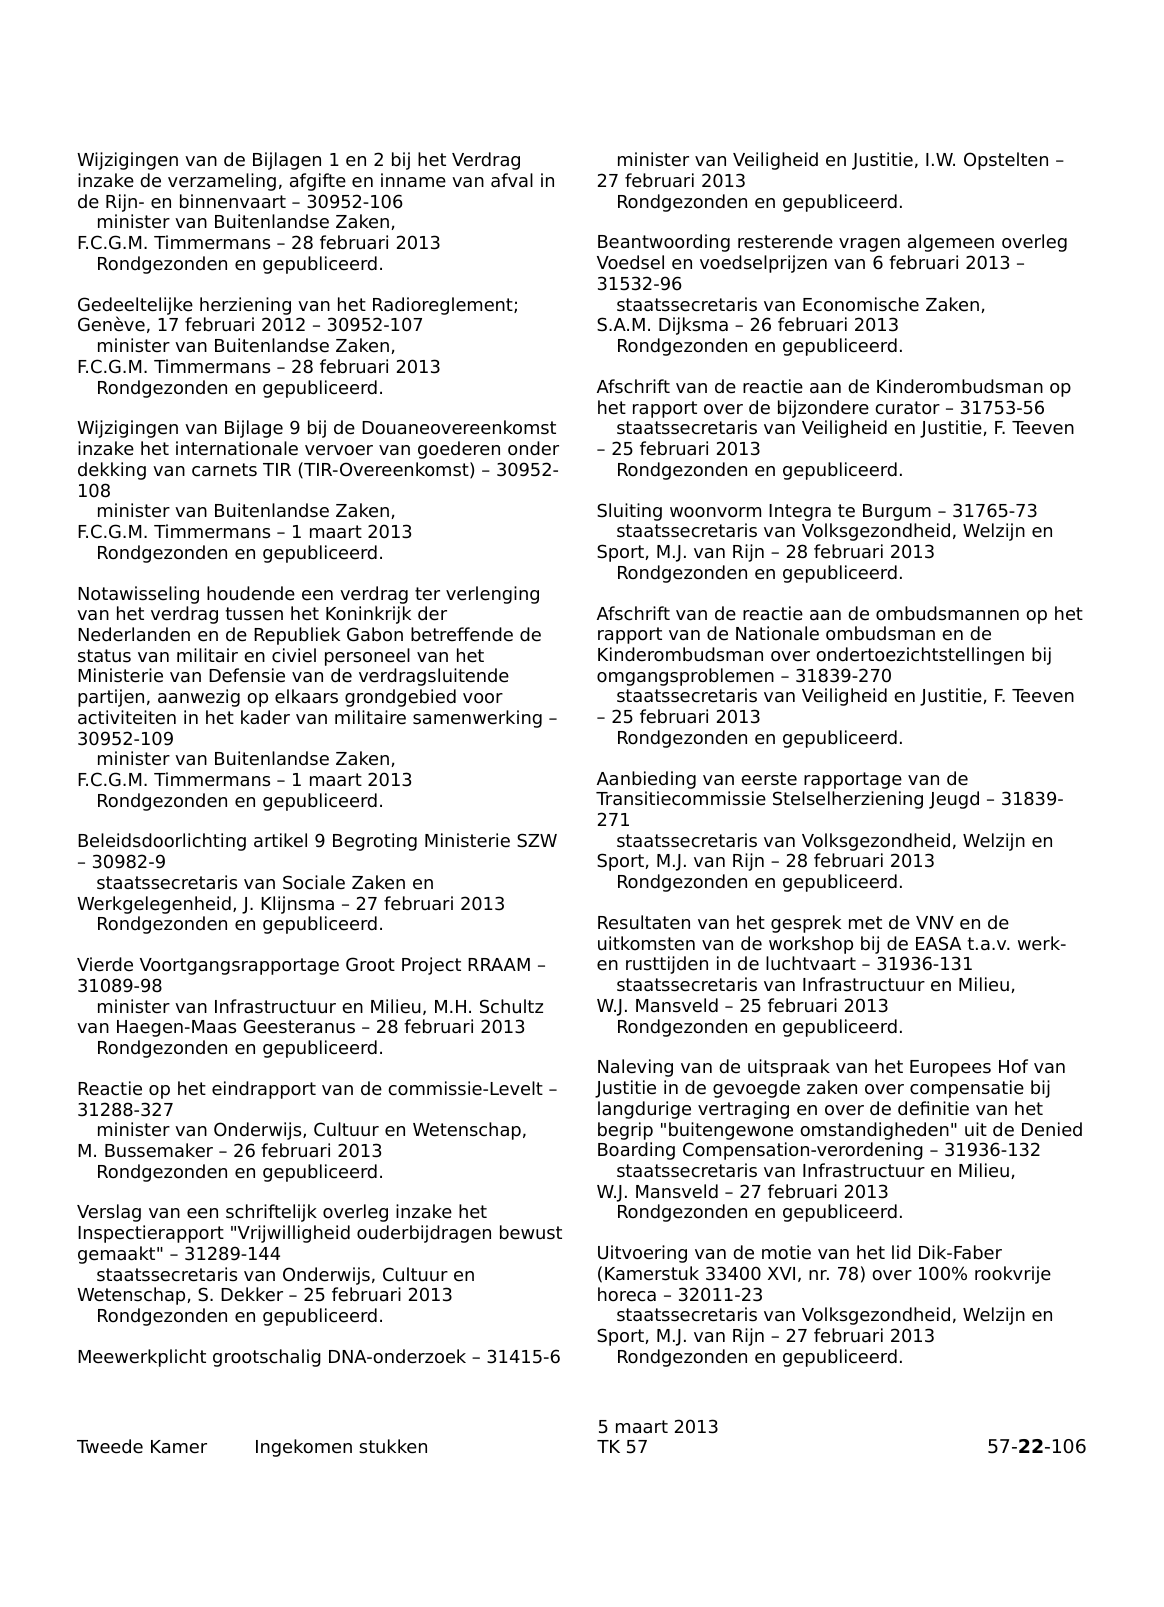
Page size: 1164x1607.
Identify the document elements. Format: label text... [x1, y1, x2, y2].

text minister van Infrastructuur en Milieu, M.H. Schultz van Haegen-Maas Geesteranus – 28 februari 2013 [77, 996, 567, 1038]
text Rondgezonden en gepubliceerd. [596, 192, 1087, 212]
text minister van Veiligheid en Justitie, I.W. Opstelten – 27 februari 2013 [596, 150, 1087, 192]
text Rondgezonden en gepubliceerd. [77, 1162, 567, 1182]
text minister van Buitenlandse Zaken, F.C.G.M. Timmermans – 28 februari 2013 [77, 212, 567, 254]
text staatssecretaris van Veiligheid en Justitie, F. Teeven – 25 februari 2013 [596, 418, 1087, 460]
text Afschrift van de reactie aan de Kinderombudsman op het rapport over de bijzondere curator – 31753-56 [596, 377, 1087, 418]
text Rondgezonden en gepubliceerd. [596, 1016, 1087, 1037]
text Gedeeltelijke herziening van het Radioreglement; Genève, 17 februari 2012 – 30952-107 [77, 294, 567, 336]
text Rondgezonden en gepubliceerd. [596, 1202, 1087, 1223]
text Rondgezonden en gepubliceerd. [596, 460, 1087, 480]
text minister van Buitenlandse Zaken, F.C.G.M. Timmermans – 1 maart 2013 [77, 749, 567, 791]
text staatssecretaris van Volksgezondheid, Welzijn en Sport, M.J. van Rijn – 28 februari 2013 [596, 521, 1087, 563]
text staatssecretaris van Sociale Zaken en Werkgelegenheid, J. Klijnsma – 27 februari 2013 [77, 873, 567, 914]
text Rondgezonden en gepubliceerd. [596, 563, 1087, 583]
text Meewerkplicht grootschalig DNA-onderzoek – 31415-6 [77, 1347, 567, 1367]
text staatssecretaris van Volksgezondheid, Welzijn en Sport, M.J. van Rijn – 28 februari 2013 [596, 831, 1087, 872]
text Vierde Voortgangsrapportage Groot Project RRAAM – 31089-98 [77, 955, 567, 996]
text Afschrift van de reactie aan de ombudsmannen op het rapport van de Nationale ombudsman en de Kinderombudsman over ondertoezichtstellingen bij omgangsproblemen – 31839-270 [596, 603, 1087, 686]
text Aanbieding van eerste rapportage van de Transitiecommissie Stelselherziening Jeugd – 31839-271 [596, 768, 1087, 831]
text Sluiting woonvorm Integra te Burgum – 31765-73 [596, 500, 1087, 521]
text staatssecretaris van Volksgezondheid, Welzijn en Sport, M.J. van Rijn – 27 februari 2013 [596, 1305, 1087, 1347]
text Rondgezonden en gepubliceerd. [596, 336, 1087, 357]
text staatssecretaris van Infrastructuur en Milieu, W.J. Mansveld – 27 februari 2013 [596, 1161, 1087, 1202]
text Wijzigingen van de Bijlagen 1 en 2 bij het Verdrag inzake de verzameling, afgifte en inname van afval in de Rijn- en binnenvaart – 30952-106 [77, 150, 567, 212]
text Resultaten van het gesprek met de VNV en de uitkomsten van de workshop bij de EASA t.a.v. werk- en rusttijden in de luchtvaart – 31936-131 [596, 913, 1087, 975]
text minister van Buitenlandse Zaken, F.C.G.M. Timmermans – 28 februari 2013 [77, 336, 567, 377]
text Rondgezonden en gepubliceerd. [77, 791, 567, 811]
text Rondgezonden en gepubliceerd. [596, 728, 1087, 748]
text Rondgezonden en gepubliceerd. [77, 1306, 567, 1327]
text Naleving van de uitspraak van het Europees Hof van Justitie in de gevoegde zaken over compensatie bij langdurige vertraging en over de definitie van het begrip "buitengewone omstandigheden" uit de Denied Boarding Compensation-verordening – 31936-132 [596, 1057, 1087, 1161]
text Beantwoording resterende vragen algemeen overleg Voedsel en voedselprijzen van 6 februari 2013 – 31532-96 [596, 232, 1087, 294]
text Rondgezonden en gepubliceerd. [77, 1038, 567, 1059]
text staatssecretaris van Economische Zaken, S.A.M. Dijksma – 26 februari 2013 [596, 294, 1087, 336]
text Reactie op het eindrapport van de commissie-Levelt – 31288-327 [77, 1079, 567, 1120]
text Verslag van een schriftelijk overleg inzake het Inspectierapport "Vrijwilligheid ouderbijdragen bewust gemaakt" – 31289-144 [77, 1202, 567, 1264]
text minister van Buitenlandse Zaken, F.C.G.M. Timmermans – 1 maart 2013 [77, 501, 567, 543]
text Notawisseling houdende een verdrag ter verlenging van het verdrag tussen het Koninkrijk der Nederlanden en de Republiek Gabon betreffende de status van militair en civiel personeel van het Ministerie van Defensie van de verdragsluitende partijen, aanwezig op elkaars grondgebied voor activiteiten in het kader van militaire samenwerking – 30952-109 [77, 583, 567, 749]
text Wijzigingen van Bijlage 9 bij de Douaneovereenkomst inzake het internationale vervoer van goederen onder dekking van carnets TIR (TIR-Overeenkomst) – 30952-108 [77, 418, 567, 501]
text Rondgezonden en gepubliceerd. [77, 254, 567, 274]
text Uitvoering van de motie van het lid Dik-Faber (Kamerstuk 33400 XVI, nr. 78) over 100% rookvrije horeca – 32011-23 [596, 1243, 1087, 1305]
text Beleidsdoorlichting artikel 9 Begroting Ministerie SZW – 30982-9 [77, 831, 567, 873]
text staatssecretaris van Onderwijs, Cultuur en Wetenschap, S. Dekker – 25 februari 2013 [77, 1264, 567, 1306]
text Rondgezonden en gepubliceerd. [596, 872, 1087, 893]
text minister van Onderwijs, Cultuur en Wetenschap, M. Bussemaker – 26 februari 2013 [77, 1120, 567, 1162]
text Rondgezonden en gepubliceerd. [77, 914, 567, 935]
text Rondgezonden en gepubliceerd. [77, 543, 567, 563]
text Rondgezonden en gepubliceerd. [77, 377, 567, 398]
text staatssecretaris van Veiligheid en Justitie, F. Teeven – 25 februari 2013 [596, 686, 1087, 728]
text staatssecretaris van Infrastructuur en Milieu, W.J. Mansveld – 25 februari 2013 [596, 975, 1087, 1016]
text Rondgezonden en gepubliceerd. [596, 1347, 1087, 1367]
